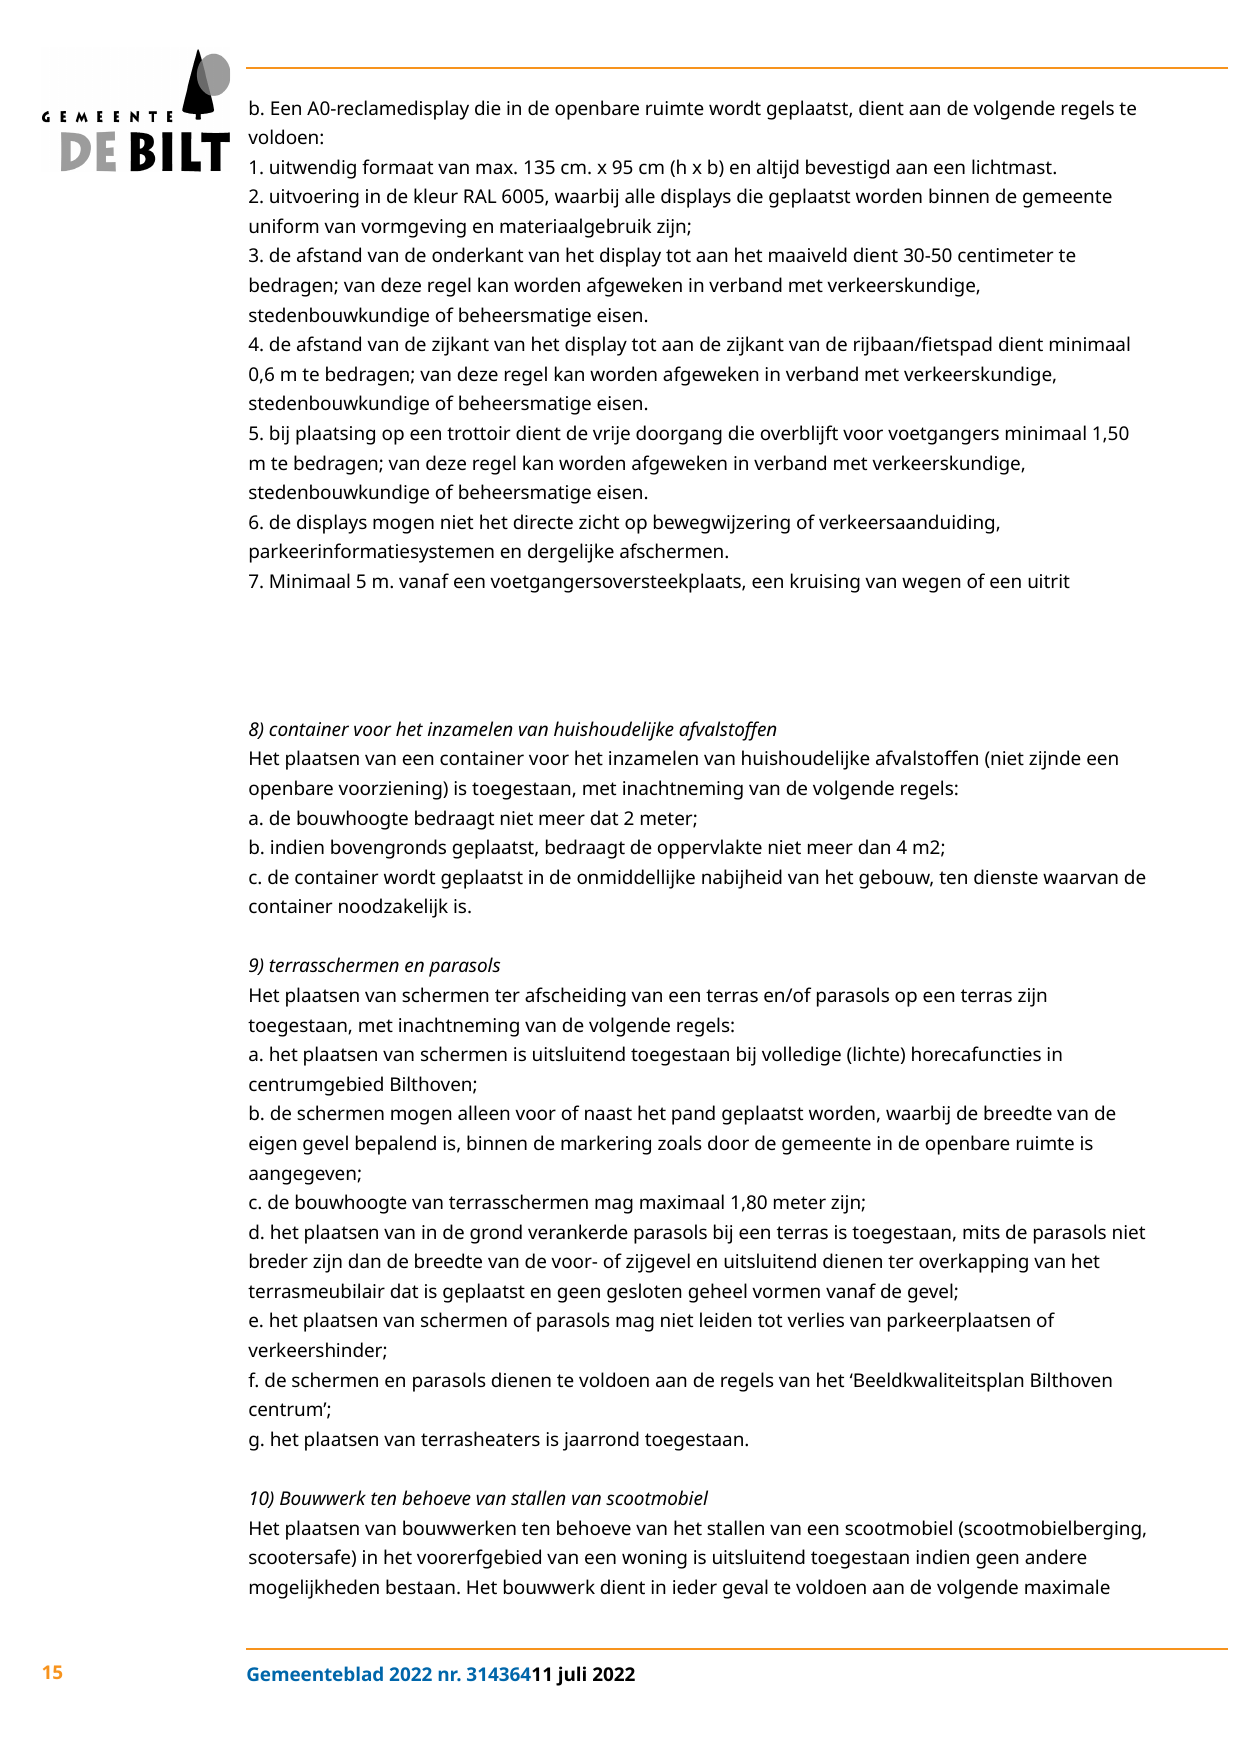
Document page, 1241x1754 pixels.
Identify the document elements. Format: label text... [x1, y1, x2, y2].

text 1. uitwendig formaat van max. 135 cm. x 95 cm (h x b) en altijd bevestigd aan een lichtmast. [248, 154, 1152, 180]
text g. het plaatsen van terrasheaters is jaarrond toegestaan. [248, 1426, 1152, 1452]
text 4. de afstand van de zijkant van het display tot aan de zijkant van de rijbaan/fietspad dient minimaal 0,6 m te bedragen; van deze regel kan worden afgeweken in verband met verkeerskundige, stedenbouwkundige of beheersmatige eisen. [248, 331, 1152, 416]
text 3. de afstand van de onderkant van het display tot aan het maaiveld dient 30-50 centimeter te bedragen; van deze regel kan worden afgeweken in verband met verkeerskundige, stedenbouwkundige of beheersmatige eisen. [248, 243, 1152, 328]
text b. Een A0-reclamedisplay die in de openbare ruimte wordt geplaatst, dient aan de volgende regels te voldoen: [248, 95, 1152, 150]
text f. de schermen en parasols dienen te voldoen aan de regels van het ‘Beeldkwaliteitsplan Bilthoven centrum’; [248, 1367, 1152, 1422]
text 5. bij plaatsing op een trottoir dient de vrije doorgang die overblijft voor voetgangers minimaal 1,50 m te bedragen; van deze regel kan worden afgeweken in verband met verkeerskundige, stedenbouwkundige of beheersmatige eisen. [248, 420, 1152, 505]
text a. de bouwhoogte bedraagt niet meer dat 2 meter; [248, 805, 1152, 831]
text 9) terrasschermen en parasols [248, 953, 1152, 978]
text 7. Minimaal 5 m. vanaf een voetgangersoversteekplaats, een kruising van wegen of een uitrit [248, 568, 1152, 594]
text 8) container voor het inzamelen van huishoudelijke afvalstoffen [248, 716, 1152, 742]
text c. de container wordt geplaatst in de onmiddellijke nabijheid van het gebouw, ten dienste waarvan de container noodzakelijk is. [248, 864, 1152, 919]
text b. indien bovengronds geplaatst, bedraagt de oppervlakte niet meer dan 4 m2; [248, 834, 1152, 860]
text a. het plaatsen van schermen is uitsluitend toegestaan bij volledige (lichte) horecafuncties in centrumgebied Bilthoven; [248, 1041, 1152, 1097]
text 2. uitvoering in de kleur RAL 6005, waarbij alle displays die geplaatst worden binnen de gemeente uniform van vormgeving en materiaalgebruik zijn; [248, 183, 1152, 239]
text c. de bouwhoogte van terrasschermen mag maximaal 1,80 meter zijn; [248, 1189, 1152, 1215]
text Het plaatsen van een container voor het inzamelen van huishoudelijke afvalstoffen (niet zijnde een openbare voorziening) is toegestaan, met inachtneming van de volgende regels: [248, 746, 1152, 801]
text b. de schermen mogen alleen voor of naast het pand geplaatst worden, waarbij de breedte van de eigen gevel bepalend is, binnen de markering zoals door de gemeente in de openbare ruimte is aangegeven; [248, 1101, 1152, 1186]
text e. het plaatsen van schermen of parasols mag niet leiden tot verlies van parkeerplaatsen of verkeershinder; [248, 1308, 1152, 1363]
picture [41, 47, 231, 172]
text 6. de displays mogen niet het directe zicht op bewegwijzering of verkeersaanduiding, parkeerinformatiesystemen en dergelijke afschermen. [248, 509, 1152, 564]
text d. het plaatsen van in de grond verankerde parasols bij een terras is toegestaan, mits de parasols niet breder zijn dan de breedte van de voor- of zijgevel en uitsluitend dienen ter overkapping van het terrasmeubilair dat is geplaatst en geen gesloten geheel vormen vanaf de gevel; [248, 1219, 1152, 1304]
text 10) Bouwwerk ten behoeve van stallen van scootmobiel [248, 1485, 1152, 1511]
text Het plaatsen van schermen ter afscheiding van een terras en/of parasols op een terras zijn toegestaan, met inachtneming van de volgende regels: [248, 982, 1152, 1038]
text Het plaatsen van bouwwerken ten behoeve van het stallen van een scootmobiel (scootmobielberging, scootersafe) in het voorerfgebied van een woning is uitsluitend toegestaan indien geen andere mogelijkheden bestaan. Het bouwwerk dient in ieder geval te voldoen aan de volgende maximale [248, 1515, 1152, 1600]
